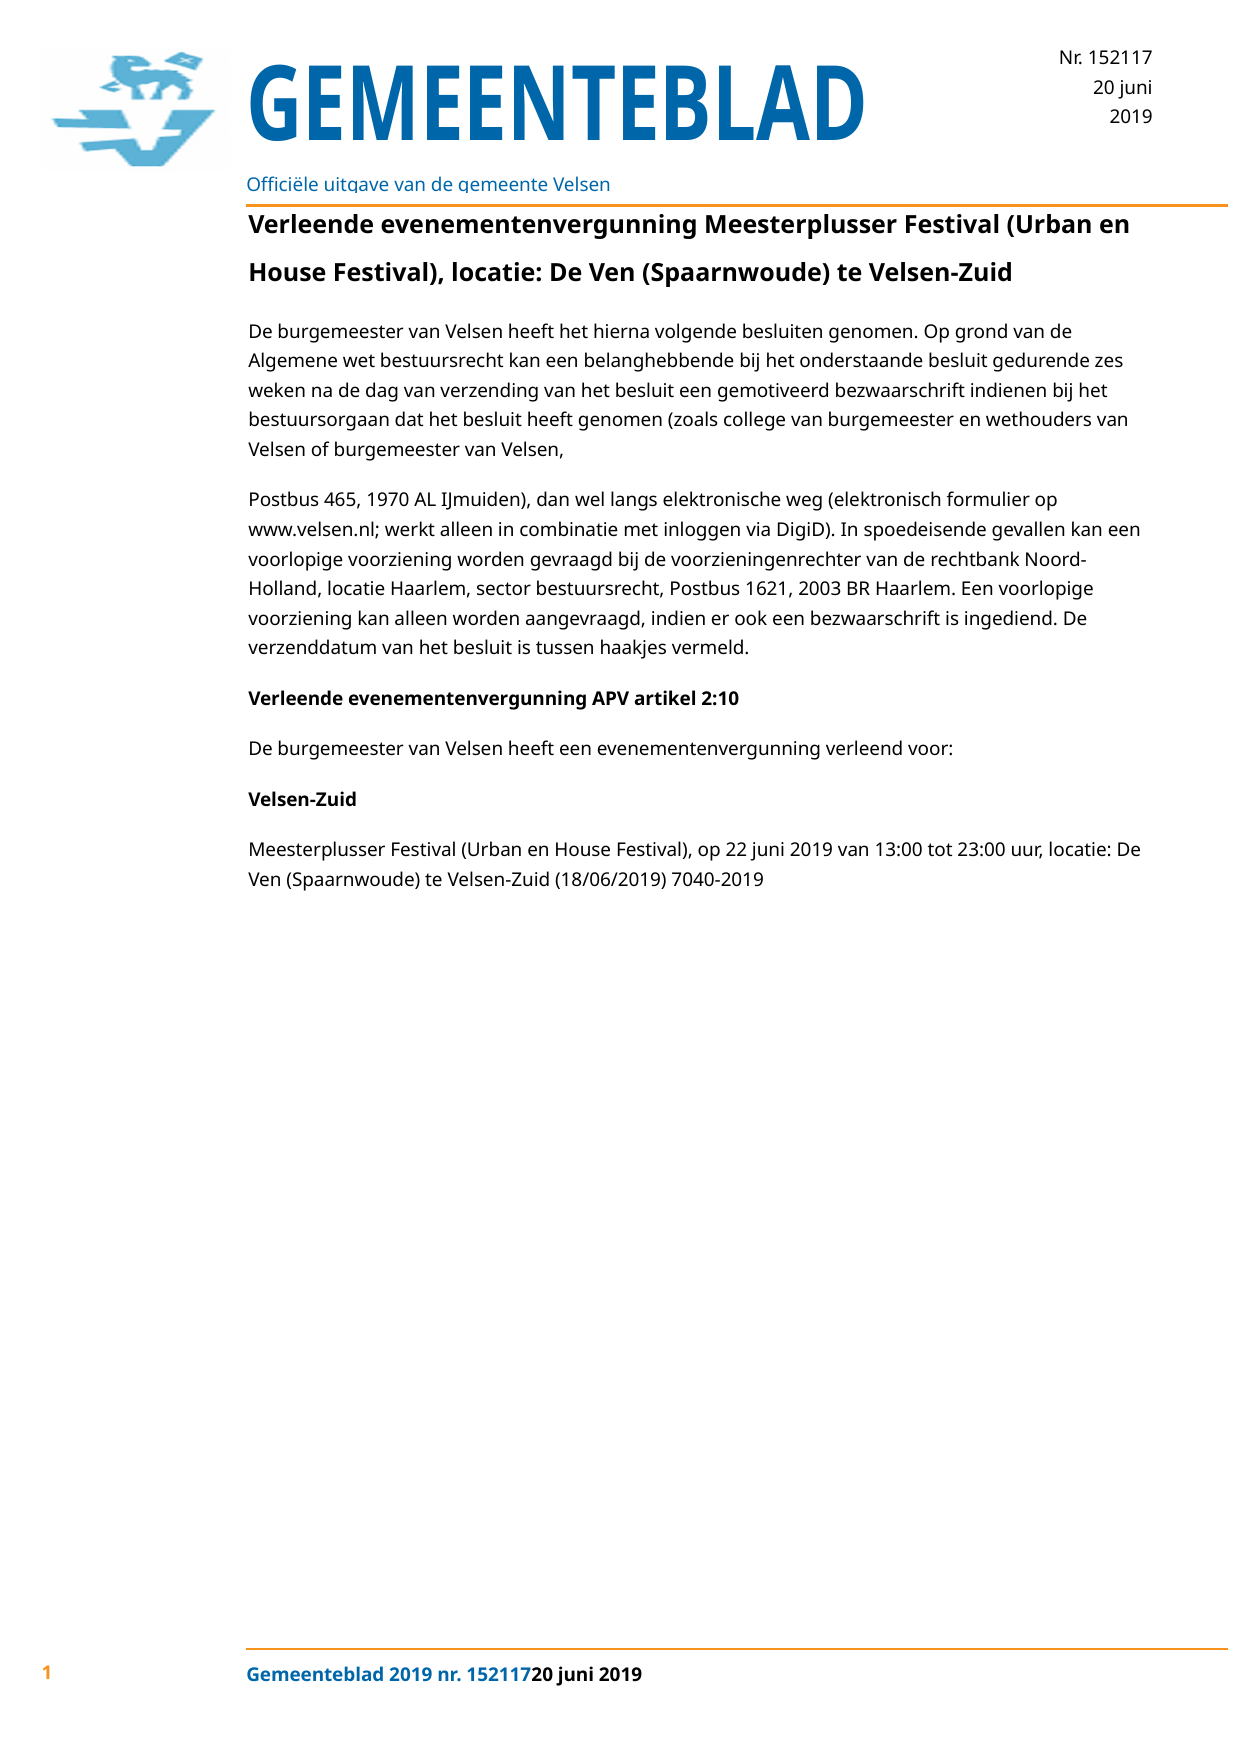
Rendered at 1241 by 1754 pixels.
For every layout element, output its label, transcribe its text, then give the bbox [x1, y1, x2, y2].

text Postbus 465, 1970 AL IJmuiden), dan wel langs elektronische weg (elektronisch formulier op www.velsen.nl; werkt alleen in combinatie met inloggen via DigiD). In spoedeisende gevallen kan een voorlopige voorziening worden gevraagd bij de voorzieningenrechter van de rechtbank Noord-Holland, locatie Haarlem, sector bestuursrecht, Postbus 1621, 2003 BR Haarlem. Een voorlopige voorziening kan alleen worden aangevraagd, indien er ook een bezwaarschrift is ingediend. De verzenddatum van het besluit is tussen haakjes vermeld. [248, 487, 1152, 660]
text De burgemeester van Velsen heeft een evenementenvergunning verleend voor: [248, 735, 1152, 761]
text Velsen-Zuid [248, 786, 1152, 812]
text Verleende evenementenvergunning APV artikel 2:10 [248, 685, 1152, 711]
text Meesterplusser Festival (Urban en House Festival), op 22 juni 2019 van 13:00 tot 23:00 uur, locatie: De Ven (Spaarnwoude) te Velsen-Zuid (18/06/2019) 7040-2019 [248, 836, 1152, 892]
text Verleende evenementenvergunning Meesterplusser Festival (Urban en House Festival), locatie: De Ven (Spaarnwoude) te Velsen-Zuid [248, 207, 1152, 288]
picture [41, 47, 231, 172]
text De burgemeester van Velsen heeft het hierna volgende besluiten genomen. Op grond van de Algemene wet bestuursrecht kan een belanghebbende bij het onderstaande besluit gedurende zes weken na de dag van verzending van het besluit een gemotiveerd bezwaarschrift indienen bij het bestuursorgaan dat het besluit heeft genomen (zoals college van burgemeester en wethouders van Velsen of burgemeester van Velsen, [248, 318, 1152, 462]
